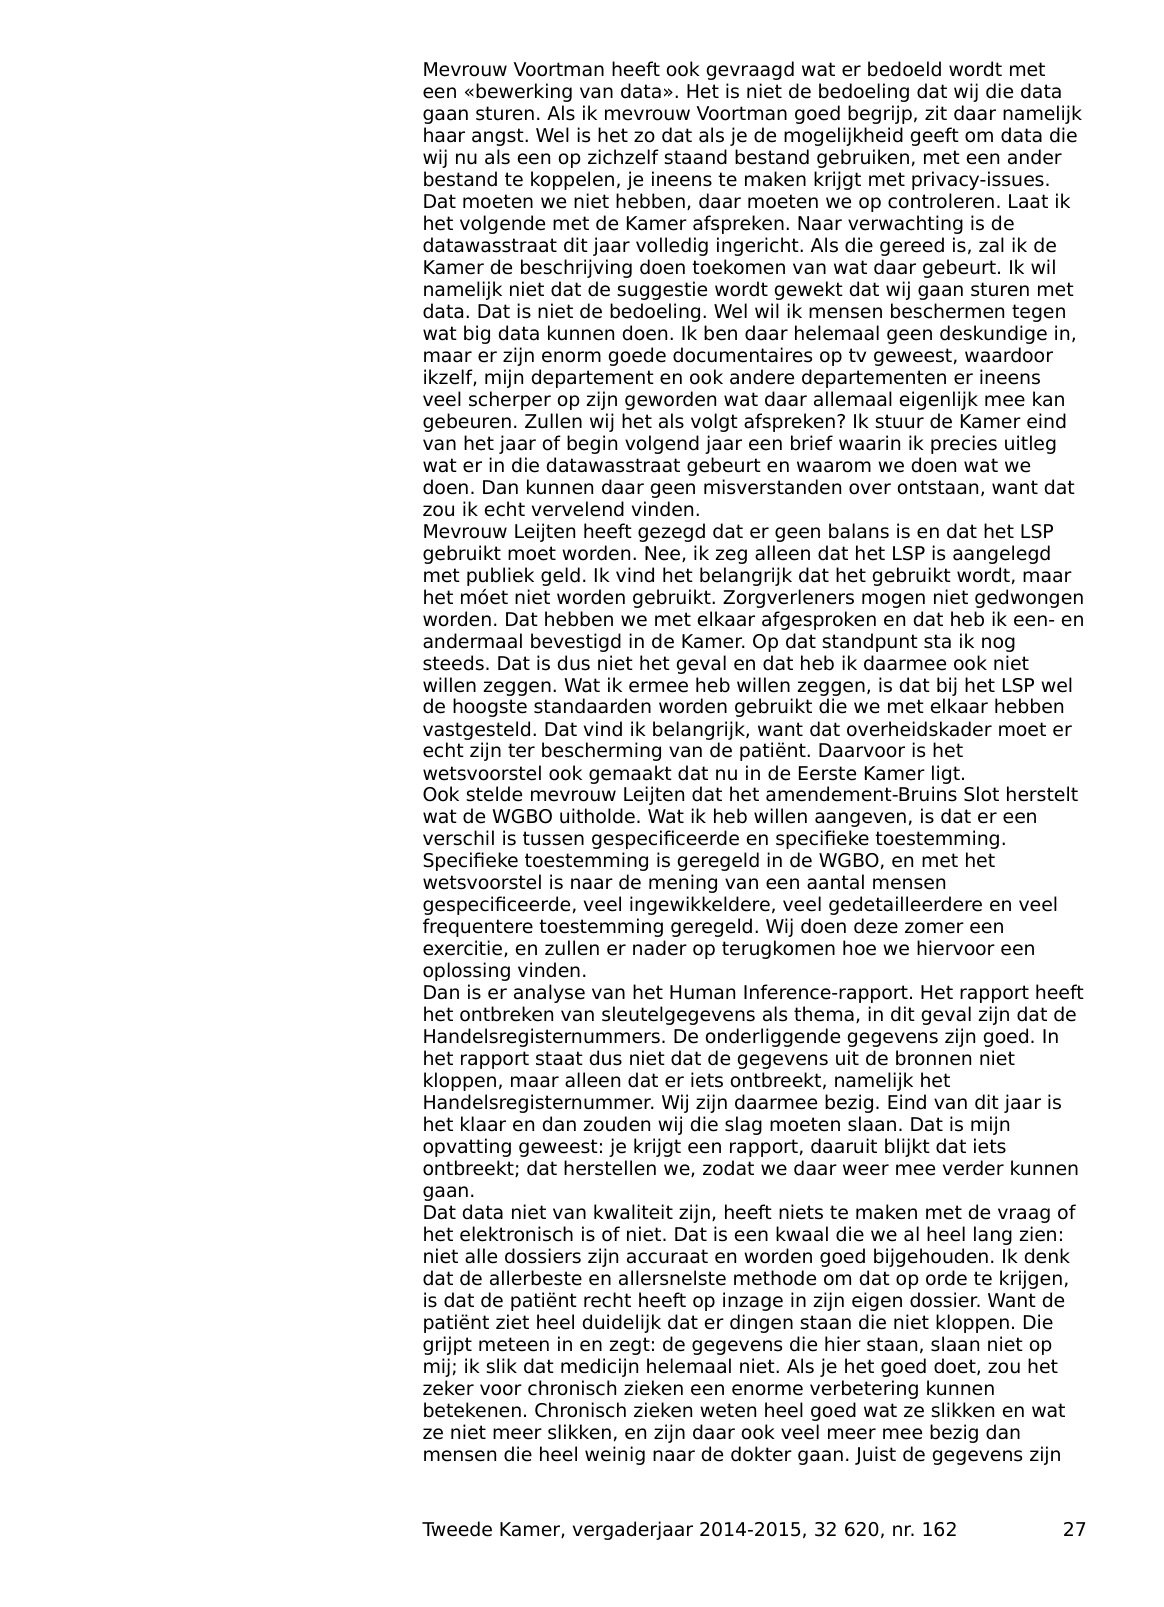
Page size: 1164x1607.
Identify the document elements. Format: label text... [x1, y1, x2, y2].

text Mevrouw Leijten heeft gezegd dat er geen balans is en dat het LSP gebruikt moet worden. Nee, ik zeg alleen dat het LSP is aangelegd met publiek geld. Ik vind het belangrijk dat het gebruikt wordt, maar het móet niet worden gebruikt. Zorgverleners mogen niet gedwongen worden. Dat hebben we met elkaar afgesproken en dat heb ik een- en andermaal bevestigd in de Kamer. Op dat standpunt sta ik nog steeds. Dat is dus niet het geval en dat heb ik daarmee ook niet willen zeggen. Wat ik ermee heb willen zeggen, is dat bij het LSP wel de hoogste standaarden worden gebruikt die we met elkaar hebben vastgesteld. Dat vind ik belangrijk, want dat overheidskader moet er echt zijn ter bescherming van de patiënt. Daarvoor is het wetsvoorstel ook gemaakt dat nu in de Eerste Kamer ligt. [422, 521, 1087, 784]
text Dat data niet van kwaliteit zijn, heeft niets te maken met de vraag of het elektronisch is of niet. Dat is een kwaal die we al heel lang zien: niet alle dossiers zijn accuraat en worden goed bijgehouden. Ik denk dat de allerbeste en allersnelste methode om dat op orde te krijgen, is dat de patiënt recht heeft op inzage in zijn eigen dossier. Want de patiënt ziet heel duidelijk dat er dingen staan die niet kloppen. Die grijpt meteen in en zegt: de gegevens die hier staan, slaan niet op mij; ik slik dat medicijn helemaal niet. Als je het goed doet, zou het zeker voor chronisch zieken een enorme verbetering kunnen betekenen. Chronisch zieken weten heel goed wat ze slikken en wat ze niet meer slikken, en zijn daar ook veel meer mee bezig dan mensen die heel weinig naar de dokter gaan. Juist de gegevens zijn [422, 1202, 1087, 1466]
text Ook stelde mevrouw Leijten dat het amendement-Bruins Slot herstelt wat de WGBO uitholde. Wat ik heb willen aangeven, is dat er een verschil is tussen gespecificeerde en specifieke toestemming. Specifieke toestemming is geregeld in de WGBO, en met het wetsvoorstel is naar de mening van een aantal mensen gespecificeerde, veel ingewikkeldere, veel gedetailleerdere en veel frequentere toestemming geregeld. Wij doen deze zomer een exercitie, en zullen er nader op terugkomen hoe we hiervoor een oplossing vinden. [422, 784, 1087, 982]
text Mevrouw Voortman heeft ook gevraagd wat er bedoeld wordt met een «bewerking van data». Het is niet de bedoeling dat wij die data gaan sturen. Als ik mevrouw Voortman goed begrijp, zit daar namelijk haar angst. Wel is het zo dat als je de mogelijkheid geeft om data die wij nu als een op zichzelf staand bestand gebruiken, met een ander bestand te koppelen, je ineens te maken krijgt met privacy-issues. Dat moeten we niet hebben, daar moeten we op controleren. Laat ik het volgende met de Kamer afspreken. Naar verwachting is de datawasstraat dit jaar volledig ingericht. Als die gereed is, zal ik de Kamer de beschrijving doen toekomen van wat daar gebeurt. Ik wil namelijk niet dat de suggestie wordt gewekt dat wij gaan sturen met data. Dat is niet de bedoeling. Wel wil ik mensen beschermen tegen wat big data kunnen doen. Ik ben daar helemaal geen deskundige in, maar er zijn enorm goede documentaires op tv geweest, waardoor ikzelf, mijn departement en ook andere departementen er ineens veel scherper op zijn geworden wat daar allemaal eigenlijk mee kan gebeuren. Zullen wij het als volgt afspreken? Ik stuur de Kamer eind van het jaar of begin volgend jaar een brief waarin ik precies uitleg wat er in die datawasstraat gebeurt en waarom we doen wat we doen. Dan kunnen daar geen misverstanden over ontstaan, want dat zou ik echt vervelend vinden. [422, 59, 1087, 521]
text Dan is er analyse van het Human Inference-rapport. Het rapport heeft het ontbreken van sleutelgegevens als thema, in dit geval zijn dat de Handelsregisternummers. De onderliggende gegevens zijn goed. In het rapport staat dus niet dat de gegevens uit de bronnen niet kloppen, maar alleen dat er iets ontbreekt, namelijk het Handelsregisternummer. Wij zijn daarmee bezig. Eind van dit jaar is het klaar en dan zouden wij die slag moeten slaan. Dat is mijn opvatting geweest: je krijgt een rapport, daaruit blijkt dat iets ontbreekt; dat herstellen we, zodat we daar weer mee verder kunnen gaan. [422, 982, 1087, 1202]
